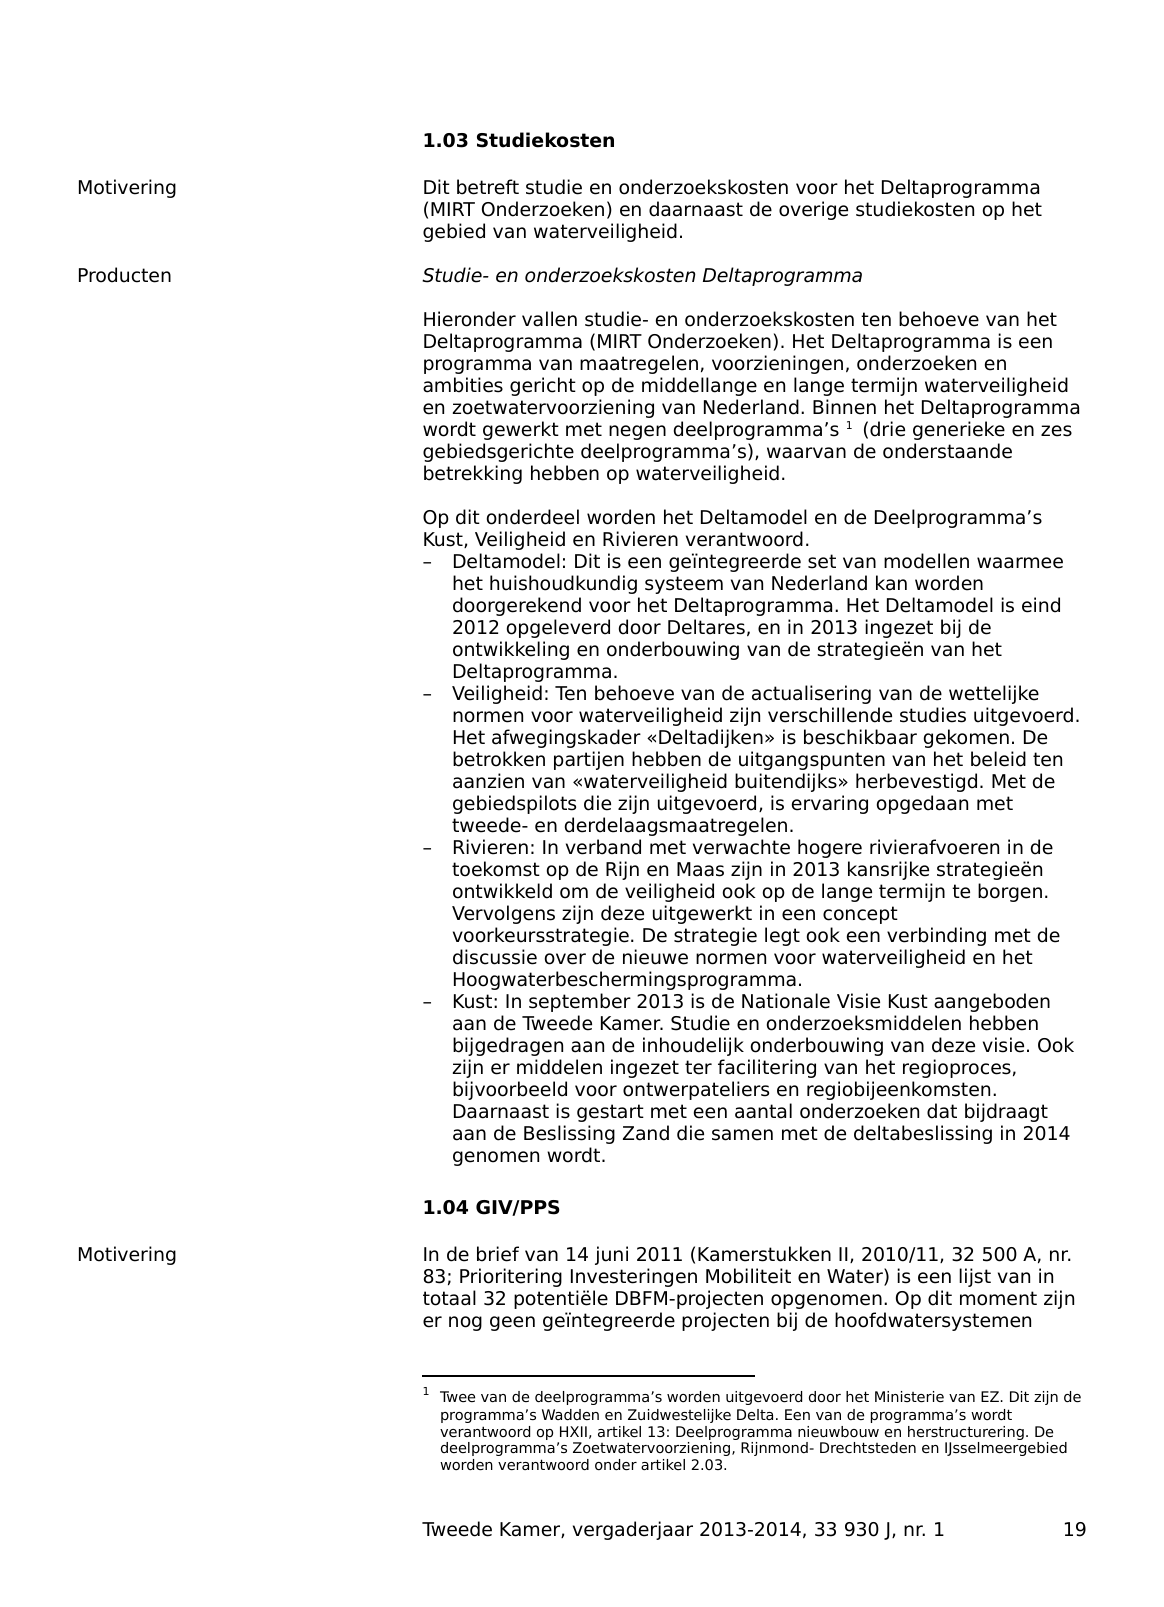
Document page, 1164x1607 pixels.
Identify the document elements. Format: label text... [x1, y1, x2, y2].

text – Deltamodel: Dit is een geïntegreerde set van modellen waarmee het huishoudkundig systeem van Nederland kan worden doorgerekend voor het Deltaprogramma. Het Deltamodel is eind 2012 opgeleverd door Deltares, en in 2013 ingezet bij de ontwikkeling en onderbouwing van de strategieën van het Deltaprogramma. [422, 551, 1087, 683]
text Producten [77, 265, 399, 287]
subtitle 1.04 GIV/PPS [422, 1197, 1087, 1218]
text – Veiligheid: Ten behoeve van de actualisering van de wettelijke normen voor waterveiligheid zijn verschillende studies uitgevoerd. Het afwegingskader «Deltadijken» is beschikbaar gekomen. De betrokken partijen hebben de uitgangspunten van het beleid ten aanzien van «waterveiligheid buitendijks» herbevestigd. Met de gebiedspilots die zijn uitgevoerd, is ervaring opgedaan met tweede- en derdelaagsmaatregelen. [422, 683, 1087, 837]
subtitle [77, 287, 399, 295]
text Op dit onderdeel worden het Deltamodel en de Deelprogramma’s Kust, Veiligheid en Rivieren verantwoord. [422, 507, 1087, 551]
text – Kust: In september 2013 is de Nationale Visie Kust aangeboden aan de Tweede Kamer. Studie en onderzoeksmiddelen hebben bijgedragen aan de inhoudelijk onderbouwing van deze visie. Ook zijn er middelen ingezet ter facilitering van het regioproces, bijvoorbeeld voor ontwerpateliers en regiobijeenkomsten. Daarnaast is gestart met een aantal onderzoeken dat bijdraagt aan de Beslissing Zand die samen met de deltabeslissing in 2014 genomen wordt. [422, 991, 1087, 1167]
text Dit betreft studie en onderzoekskosten voor het Deltaprogramma (MIRT Onderzoeken) en daarnaast de overige studiekosten op het gebied van waterveiligheid. [422, 177, 1087, 243]
text Motivering [77, 1243, 399, 1266]
text In de brief van 14 juni 2011 (Kamerstukken II, 2010/11, 32 500 A, nr. 83; Prioritering Investeringen Mobiliteit en Water) is een lijst van in totaal 32 potentiële DBFM-projecten opgenomen. Op dit moment zijn er nog geen geïntegreerde projecten bij de hoofdwatersystemen [422, 1243, 1087, 1331]
text Twee van de deelprogramma’s worden uitgevoerd door het Ministerie van EZ. Dit zijn de programma’s Wadden en Zuidwestelijke Delta. Een van de programma’s wordt verantwoord op HXII, artikel 13: Deelprogramma nieuwbouw en herstructurering. De deelprogramma’s Zoetwatervoorziening, Rijnmond- Drechtsteden en IJsselmeergebied worden verantwoord onder artikel 2.03. [422, 1385, 1087, 1474]
subtitle Studie- en onderzoekskosten Deltaprogramma [422, 265, 1087, 287]
text – Rivieren: In verband met verwachte hogere rivierafvoeren in de toekomst op de Rijn en Maas zijn in 2013 kansrijke strategieën ontwikkeld om de veiligheid ook op de lange termijn te borgen. Vervolgens zijn deze uitgewerkt in een concept voorkeursstrategie. De strategie legt ook een verbinding met de discussie over de nieuwe normen voor waterveiligheid en het Hoogwaterbeschermingsprogramma. [422, 837, 1087, 991]
text Motivering [77, 177, 399, 199]
text Hieronder vallen studie- en onderzoekskosten ten behoeve van het Deltaprogramma (MIRT Onderzoeken). Het Deltaprogramma is een programma van maatregelen, voorzieningen, onderzoeken en ambities gericht op de middellange en lange termijn waterveiligheid en zoetwatervoorziening van Nederland. Binnen het Deltaprogramma wordt gewerkt met negen deelprogramma’s (drie generieke en zes gebiedsgerichte deelprogramma’s), waarvan de onderstaande betrekking hebben op waterveiligheid. [422, 309, 1087, 485]
subtitle 1.03 Studiekosten [422, 130, 1087, 152]
